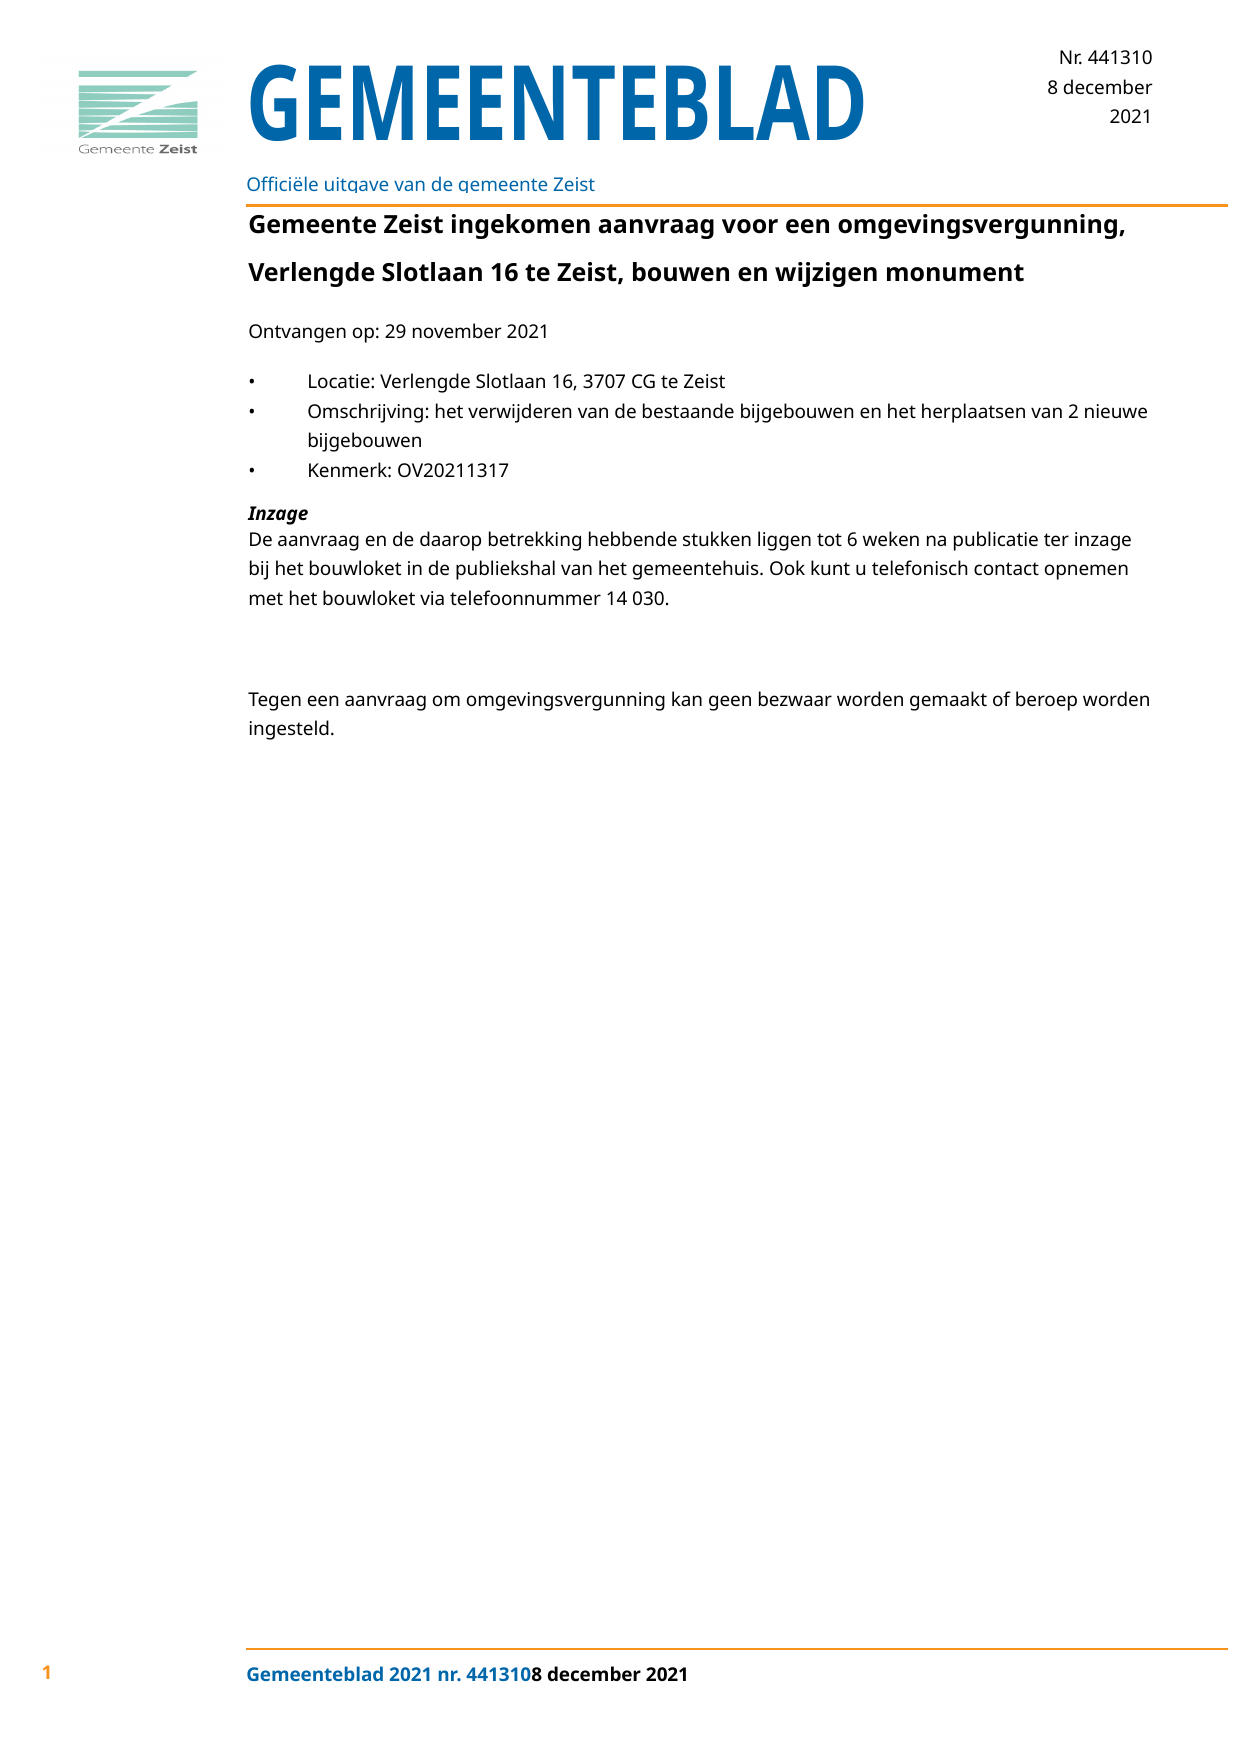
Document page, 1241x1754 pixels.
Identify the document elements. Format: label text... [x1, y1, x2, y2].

text Gemeente Zeist ingekomen aanvraag voor een omgevingsvergunning, Verlengde Slotlaan 16 te Zeist, bouwen en wijzigen monument [248, 207, 1152, 288]
picture [41, 47, 231, 172]
list Kenmerk: OV20211317 [248, 457, 1152, 483]
list Omschrijving: het verwijderen van de bestaande bijgebouwen en het herplaatsen van 2 nieuwe bijgebouwen [248, 398, 1152, 453]
text Tegen een aanvraag om omgevingsvergunning kan geen bezwaar worden gemaakt of beroep worden ingesteld. [248, 686, 1152, 741]
text Ontvangen op: 29 november 2021 [248, 318, 1152, 344]
list Locatie: Verlengde Slotlaan 16, 3707 CG te Zeist [248, 368, 1152, 394]
text Inzage [248, 500, 1152, 526]
text De aanvraag en de daarop betrekking hebbende stukken liggen tot 6 weken na publicatie ter inzage bij het bouwloket in de publiekshal van het gemeentehuis. Ook kunt u telefonisch contact opnemen met het bouwloket via telefoonnummer 14 030. [248, 526, 1152, 611]
